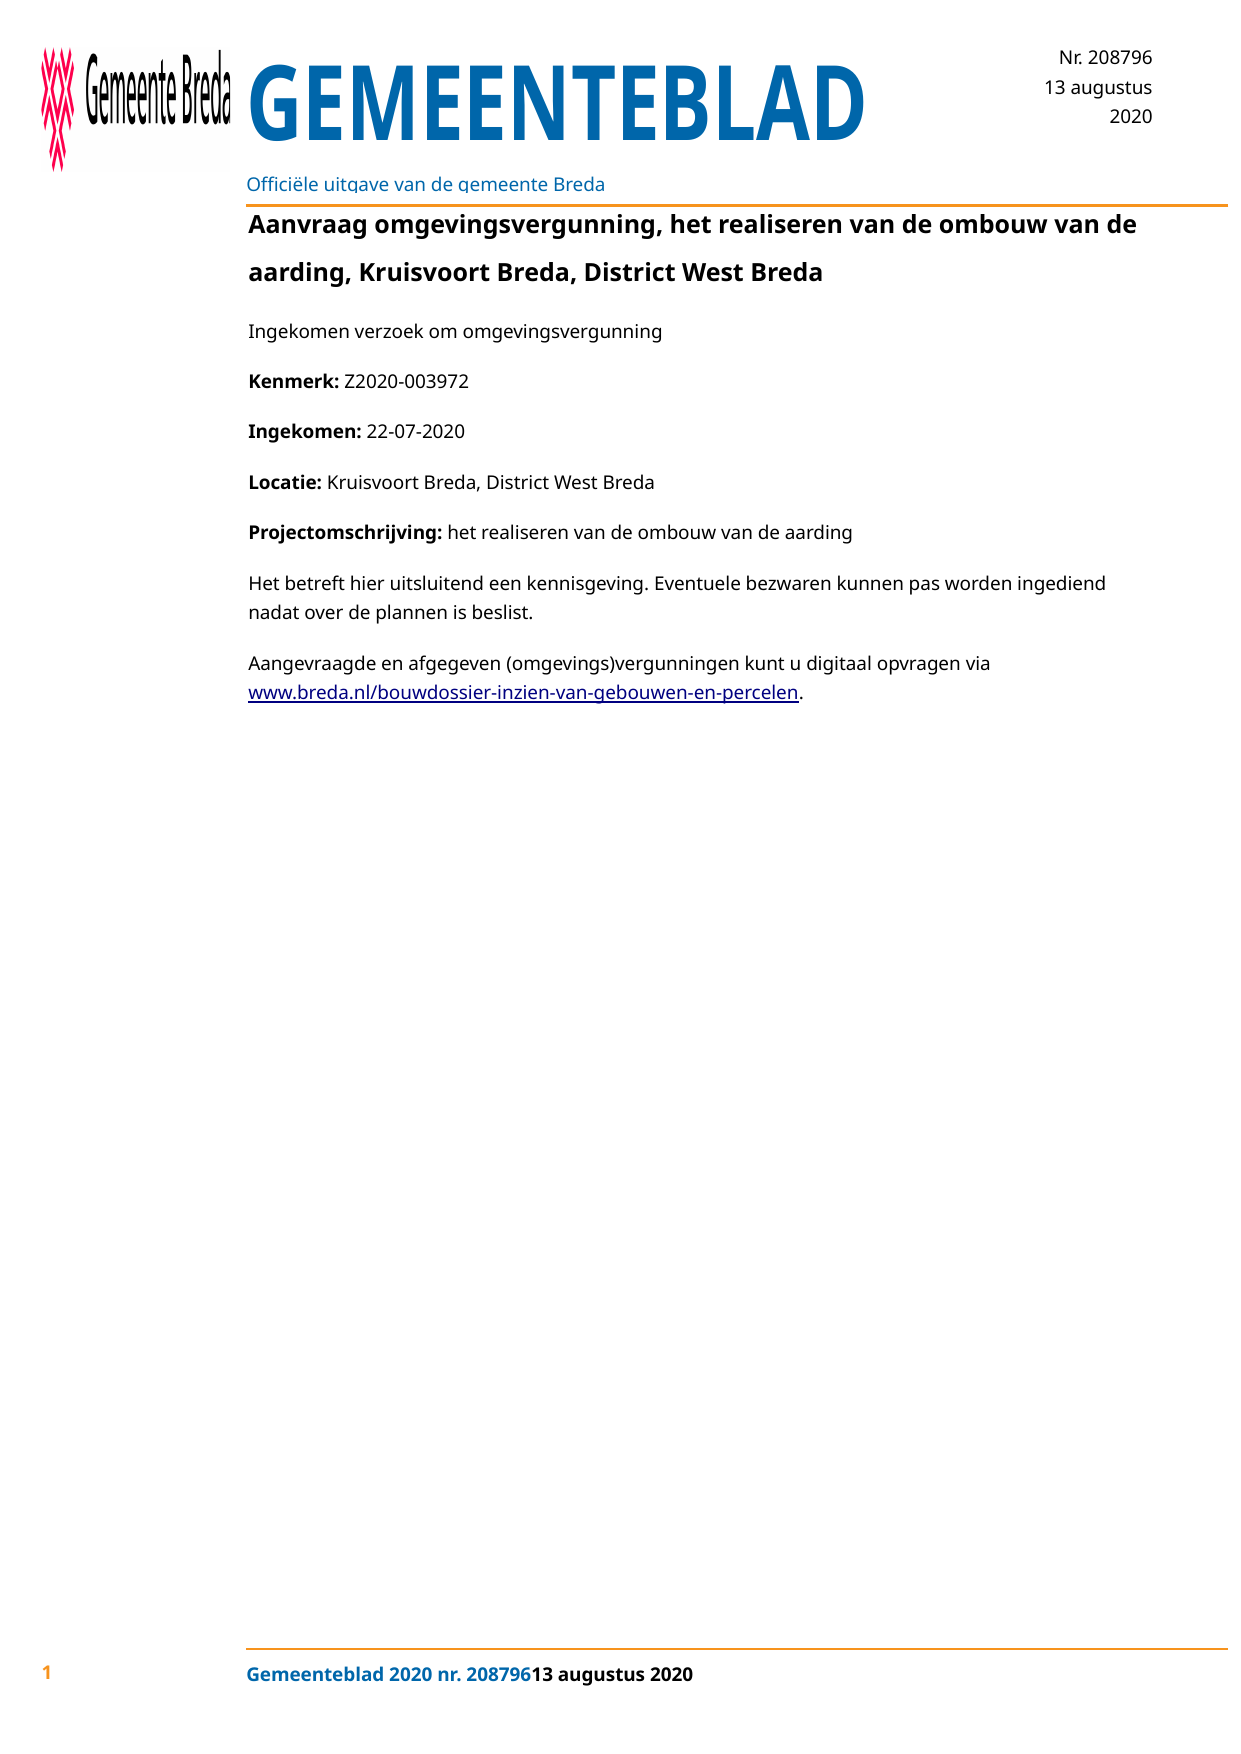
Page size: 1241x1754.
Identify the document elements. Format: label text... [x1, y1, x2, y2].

text Kenmerk: Z2020-003972 [248, 368, 1152, 394]
picture [41, 47, 231, 172]
text Ingekomen verzoek om omgevingsvergunning [248, 318, 1152, 344]
text Aanvraag omgevingsvergunning, het realiseren van de ombouw van de aarding, Kruisvoort Breda, District West Breda [248, 207, 1152, 288]
text Ingekomen: 22-07-2020 [248, 419, 1152, 444]
text Het betreft hier uitsluitend een kennisgeving. Eventuele bezwaren kunnen pas worden ingediend nadat over de plannen is beslist. [248, 570, 1152, 625]
text Aangevraagde en afgegeven (omgevings)vergunningen kunt u digitaal opvragen via www.breda.nl/bouwdossier-inzien-van-gebouwen-en-percelen. [248, 650, 1152, 705]
text Projectomschrijving: het realiseren van de ombouw van de aarding [248, 519, 1152, 545]
text Locatie: Kruisvoort Breda, District West Breda [248, 469, 1152, 495]
